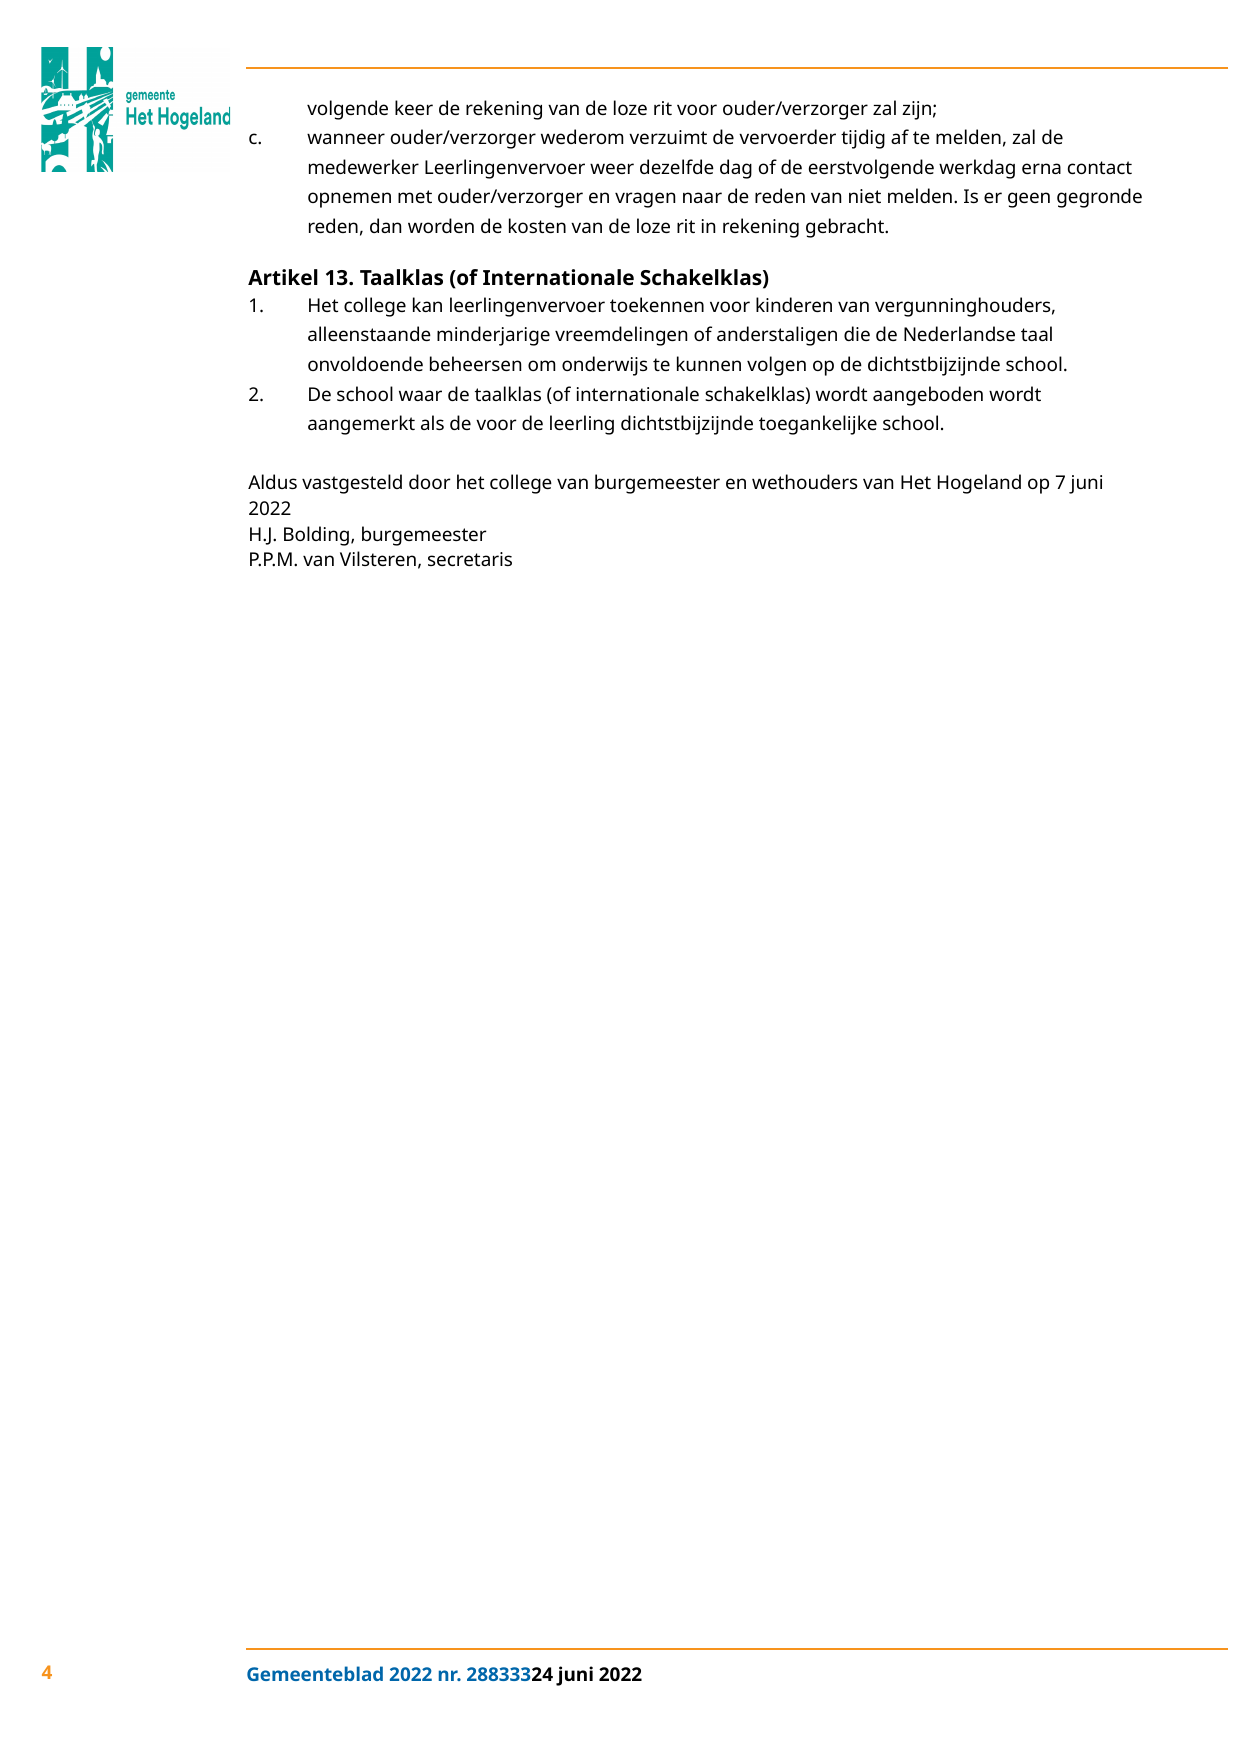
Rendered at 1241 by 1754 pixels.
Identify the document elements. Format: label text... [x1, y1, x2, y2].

picture [41, 47, 231, 172]
text H.J. Bolding, burgemeester [248, 521, 1152, 547]
list wanneer ouder/verzorger wederom verzuimt de vervoerder tijdig af te melden, zal de medewerker Leerlingenvervoer weer dezelfde dag of de eerstvolgende werkdag erna contact opnemen met ouder/verzorger en vragen naar de reden van niet melden. Is er geen gegronde reden, dan worden de kosten van de loze rit in rekening gebracht. [248, 124, 1152, 239]
list De school waar de taalklas (of internationale schakelklas) wordt aangeboden wordt aangemerkt als de voor de leerling dichtstbijzijnde toegankelijke school. [248, 381, 1152, 436]
text Artikel 13. Taalklas (of Internationale Schakelklas) [248, 263, 1152, 292]
list Het college kan leerlingenvervoer toekennen voor kinderen van vergunninghouders, alleenstaande minderjarige vreemdelingen of anderstaligen die de Nederlandse taal onvoldoende beheersen om onderwijs te kunnen volgen op de dichtstbijzijnde school. [248, 292, 1152, 377]
text P.P.M. van Vilsteren, secretaris [248, 547, 1152, 572]
text Aldus vastgesteld door het college van burgemeester en wethouders van Het Hogeland op 7 juni 2022 [248, 469, 1152, 521]
list volgende keer de rekening van de loze rit voor ouder/verzorger zal zijn; [248, 95, 1152, 121]
